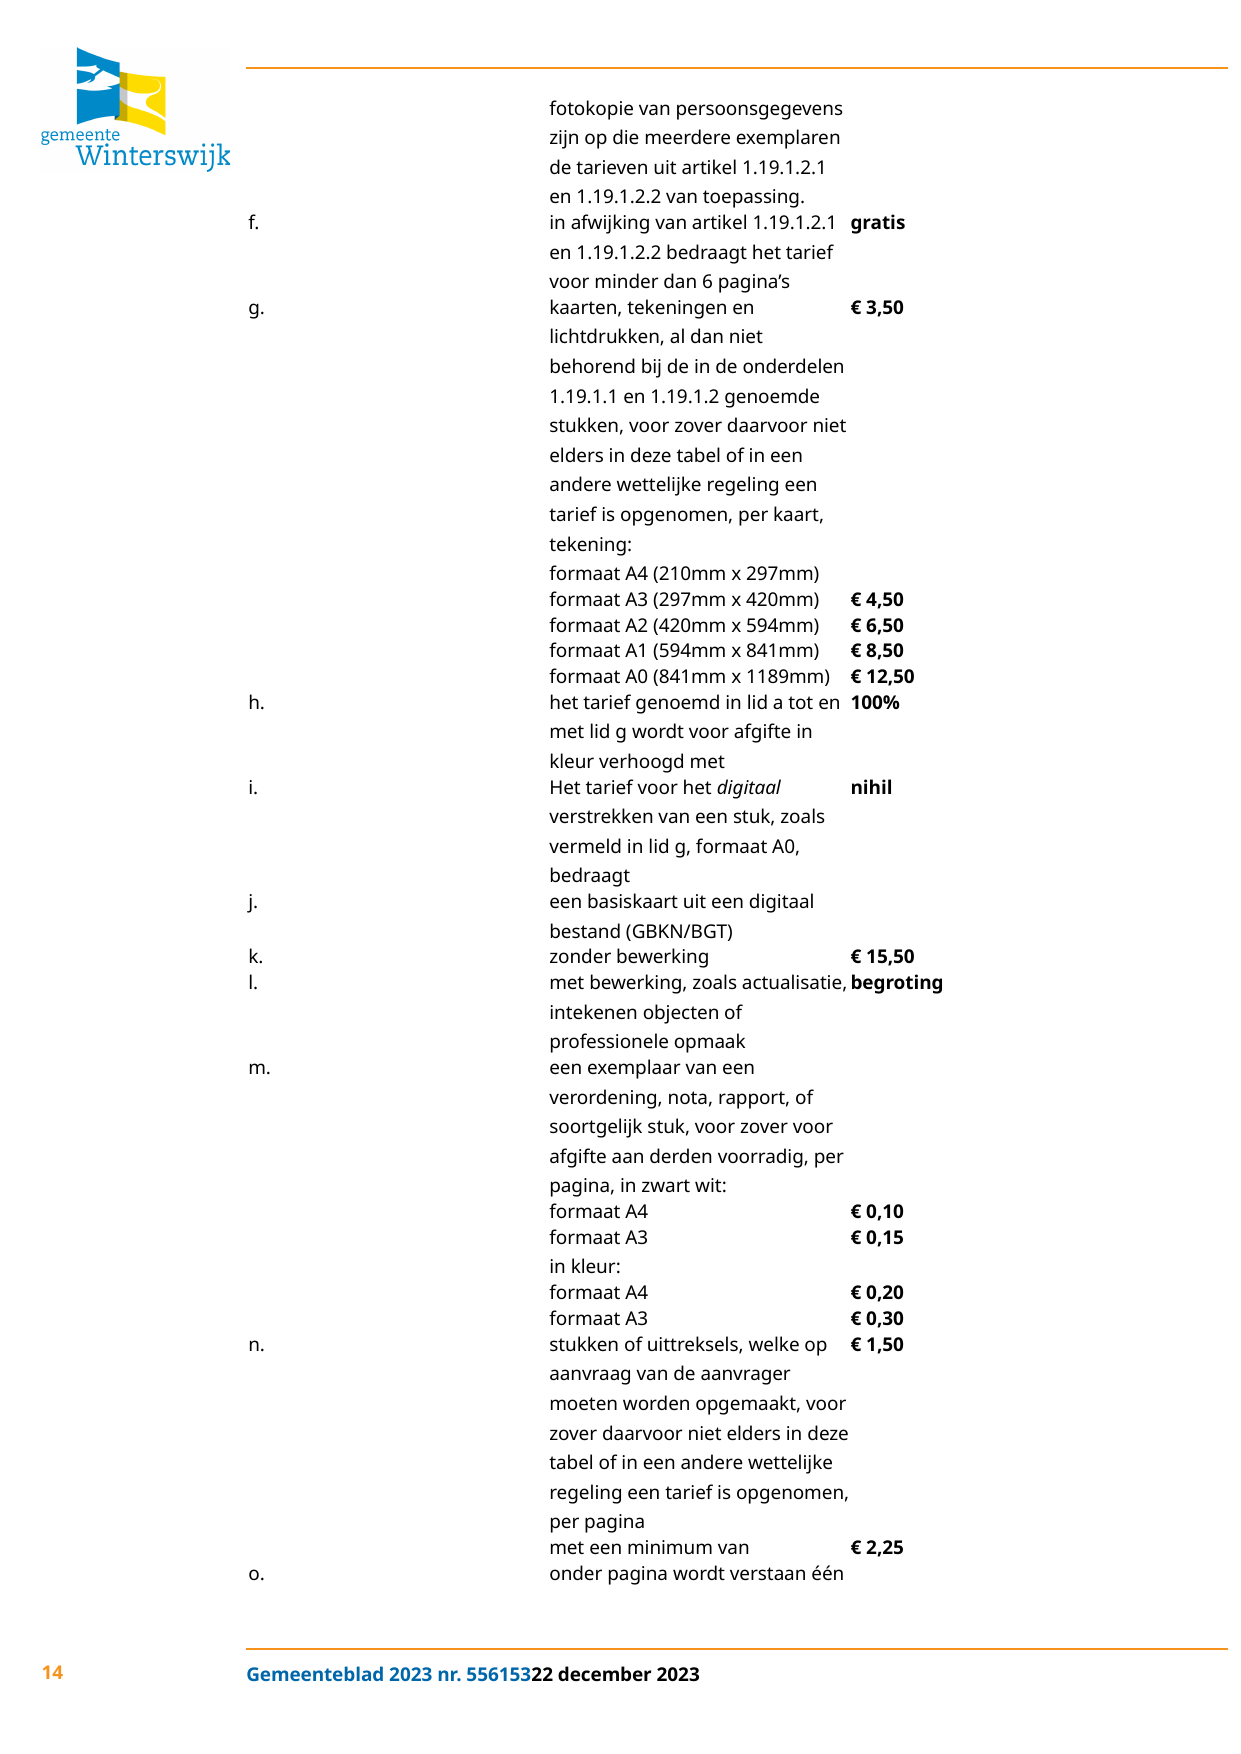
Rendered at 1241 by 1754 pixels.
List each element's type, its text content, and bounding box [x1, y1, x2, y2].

table_cell [248, 612, 549, 638]
table_cell [248, 95, 549, 209]
table_cell h. [248, 689, 549, 774]
table_cell l. [248, 970, 549, 1054]
table_cell een basiskaart uit een digitaal bestand (GBKN/BGT) [549, 889, 850, 944]
table_cell € 4,50 [850, 586, 1152, 612]
table_cell [248, 663, 549, 689]
table_cell € 0,30 [850, 1305, 1152, 1331]
table_cell formaat A3 [549, 1305, 850, 1331]
table_cell m. [248, 1054, 549, 1331]
table_cell € 1,50 [850, 1331, 1152, 1534]
table_cell zonder bewerking [549, 944, 850, 969]
table_cell een exemplaar van een verordening, nota, rapport, of soortgelijk stuk, voor zover voor afgifte aan derden voorradig, per pagina, in zwart wit: [549, 1054, 850, 1198]
table_cell [850, 95, 1152, 209]
table_cell o. [248, 1560, 549, 1586]
table_cell i. [248, 774, 549, 888]
table_cell 100% [850, 689, 1152, 774]
table_cell Het tarief voor het digitaal verstrekken van een stuk, zoals vermeld in lid g, formaat A0, bedraagt [549, 774, 850, 888]
table_cell € 15,50 [850, 944, 1152, 969]
table_cell onder pagina wordt verstaan één [549, 1560, 850, 1586]
table_cell begroting [850, 970, 1152, 1054]
table_cell € 8,50 [850, 638, 1152, 663]
table_cell formaat A2 (420mm x 594mm) [549, 612, 850, 638]
table_cell formaat A4 [549, 1199, 850, 1224]
table_cell [850, 889, 1152, 944]
table_cell formaat A4 [549, 1280, 850, 1305]
table_cell f. [248, 209, 549, 294]
table_cell met een minimum van [549, 1534, 850, 1560]
table_cell formaat A3 in kleur: [549, 1224, 850, 1279]
table_cell [248, 638, 549, 663]
table_cell kaarten, tekeningen en lichtdrukken, al dan niet behorend bij de in de onderdelen 1.19.1.1 en 1.19.1.2 genoemde stukken, voor zover daarvoor niet elders in deze tabel of in een andere wettelijke regeling een tarief is opgenomen, per kaart, tekening: formaat A4 (210mm x 297mm) [549, 294, 850, 586]
table_cell nihil [850, 774, 1152, 888]
table_cell € 0,10 [850, 1199, 1152, 1224]
table_cell k. [248, 944, 549, 969]
table_cell € 0,15 [850, 1224, 1152, 1279]
picture [41, 47, 231, 172]
table_cell het tarief genoemd in lid a tot en met lid g wordt voor afgifte in kleur verhoogd met [549, 689, 850, 774]
table_cell in afwijking van artikel 1.19.1.2.1 en 1.19.1.2.2 bedraagt het tarief voor minder dan 6 pagina’s [549, 209, 850, 294]
table_cell € 2,25 [850, 1534, 1152, 1560]
table_cell j. [248, 889, 549, 944]
table_cell formaat A0 (841mm x 1189mm) [549, 663, 850, 689]
table_cell € 0,20 [850, 1280, 1152, 1305]
table_cell € 3,50 [850, 294, 1152, 586]
table_cell [248, 586, 549, 612]
table_cell stukken of uittreksels, welke op aanvraag van de aanvrager moeten worden opgemaakt, voor zover daarvoor niet elders in deze tabel of in een andere wettelijke regeling een tarief is opgenomen, per pagina [549, 1331, 850, 1534]
table_cell fotokopie van persoonsgegevens zijn op die meerdere exemplaren de tarieven uit artikel 1.19.1.2.1 en 1.19.1.2.2 van toepassing. [549, 95, 850, 209]
table_cell met bewerking, zoals actualisatie, intekenen objecten of professionele opmaak [549, 970, 850, 1054]
table_cell [850, 1560, 1152, 1586]
table_cell [850, 1054, 1152, 1198]
table_cell g. [248, 294, 549, 586]
picture [225, 153, 231, 162]
table_cell formaat A3 (297mm x 420mm) [549, 586, 850, 612]
table_cell n. [248, 1331, 549, 1560]
table_cell formaat A1 (594mm x 841mm) [549, 638, 850, 663]
table_cell gratis [850, 209, 1152, 294]
table_cell € 6,50 [850, 612, 1152, 638]
table_cell € 12,50 [850, 663, 1152, 689]
